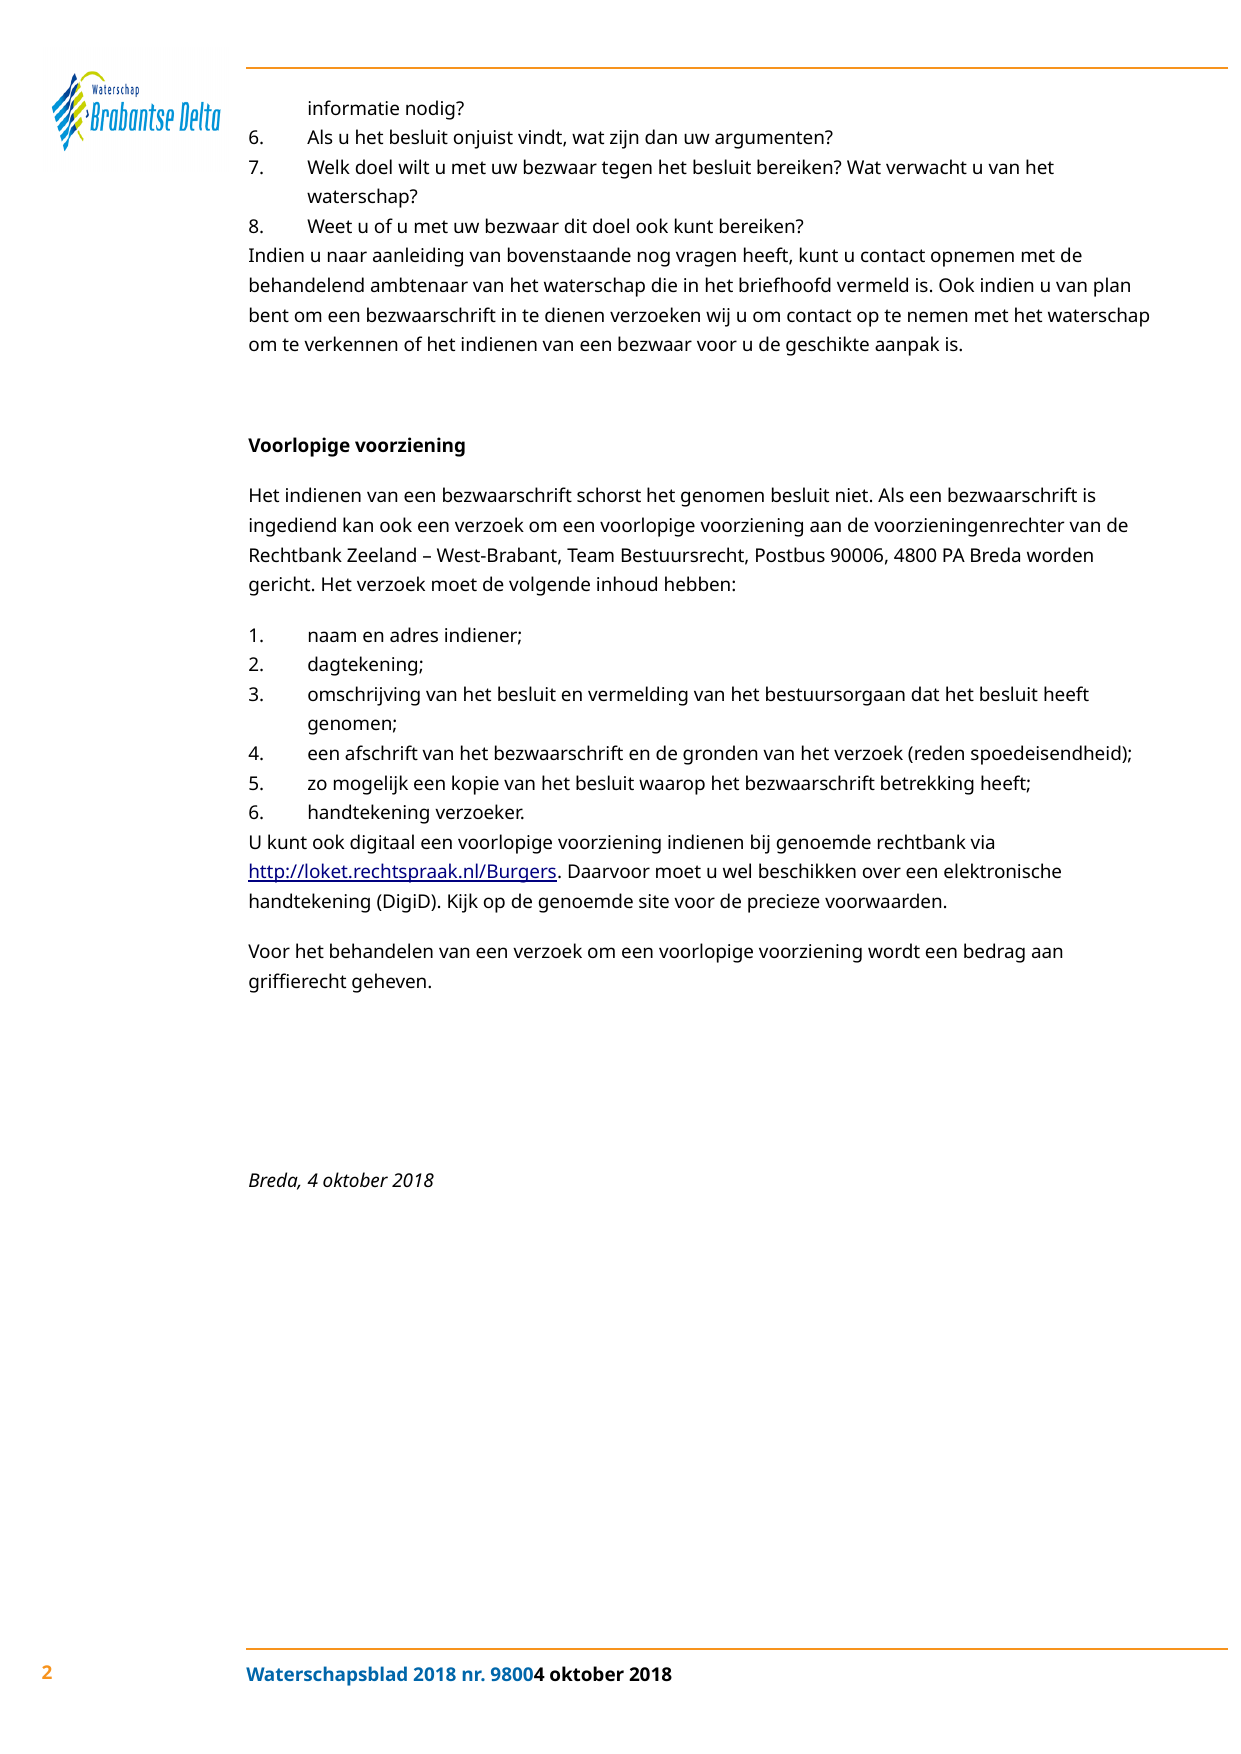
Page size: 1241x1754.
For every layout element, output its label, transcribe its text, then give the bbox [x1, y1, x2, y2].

list naam en adres indiener; [248, 622, 1152, 648]
picture [41, 47, 231, 172]
text U kunt ook digitaal een voorlopige voorziening indienen bij genoemde rechtbank via http://loket.rechtspraak.nl/Burgers. Daarvoor moet u wel beschikken over een elektronische handtekening (DigiD). Kijk op de genoemde site voor de precieze voorwaarden. [248, 829, 1152, 914]
list informatie nodig? [248, 95, 1152, 121]
text Breda, 4 oktober 2018 [248, 1167, 1152, 1193]
text Indien u naar aanleiding van bovenstaande nog vragen heeft, kunt u contact opnemen met de behandelend ambtenaar van het waterschap die in het briefhoofd vermeld is. Ook indien u van plan bent om een bezwaarschrift in te dienen verzoeken wij u om contact op te nemen met het waterschap om te verkennen of het indienen van een bezwaar voor u de geschikte aanpak is. [248, 243, 1152, 357]
text Voorlopige voorziening [248, 432, 1152, 458]
text Het indienen van een bezwaarschrift schorst het genomen besluit niet. Als een bezwaarschrift is ingediend kan ook een verzoek om een voorlopige voorziening aan de voorzieningenrechter van de Rechtbank Zeeland – West-Brabant, Team Bestuursrecht, Postbus 90006, 4800 PA Breda worden gericht. Het verzoek moet de volgende inhoud hebben: [248, 483, 1152, 597]
list dagtekening; [248, 651, 1152, 677]
list zo mogelijk een kopie van het besluit waarop het bezwaarschrift betrekking heeft; [248, 770, 1152, 796]
list omschrijving van het besluit en vermelding van het bestuursorgaan dat het besluit heeft genomen; [248, 681, 1152, 736]
list handtekening verzoeker. [248, 799, 1152, 825]
list Weet u of u met uw bezwaar dit doel ook kunt bereiken? [248, 213, 1152, 239]
list Welk doel wilt u met uw bezwaar tegen het besluit bereiken? Wat verwacht u van het waterschap? [248, 154, 1152, 209]
list Als u het besluit onjuist vindt, wat zijn dan uw argumenten? [248, 124, 1152, 150]
text Voor het behandelen van een verzoek om een voorlopige voorziening wordt een bedrag aan griffierecht geheven. [248, 938, 1152, 994]
list een afschrift van het bezwaarschrift en de gronden van het verzoek (reden spoedeisendheid); [248, 740, 1152, 766]
